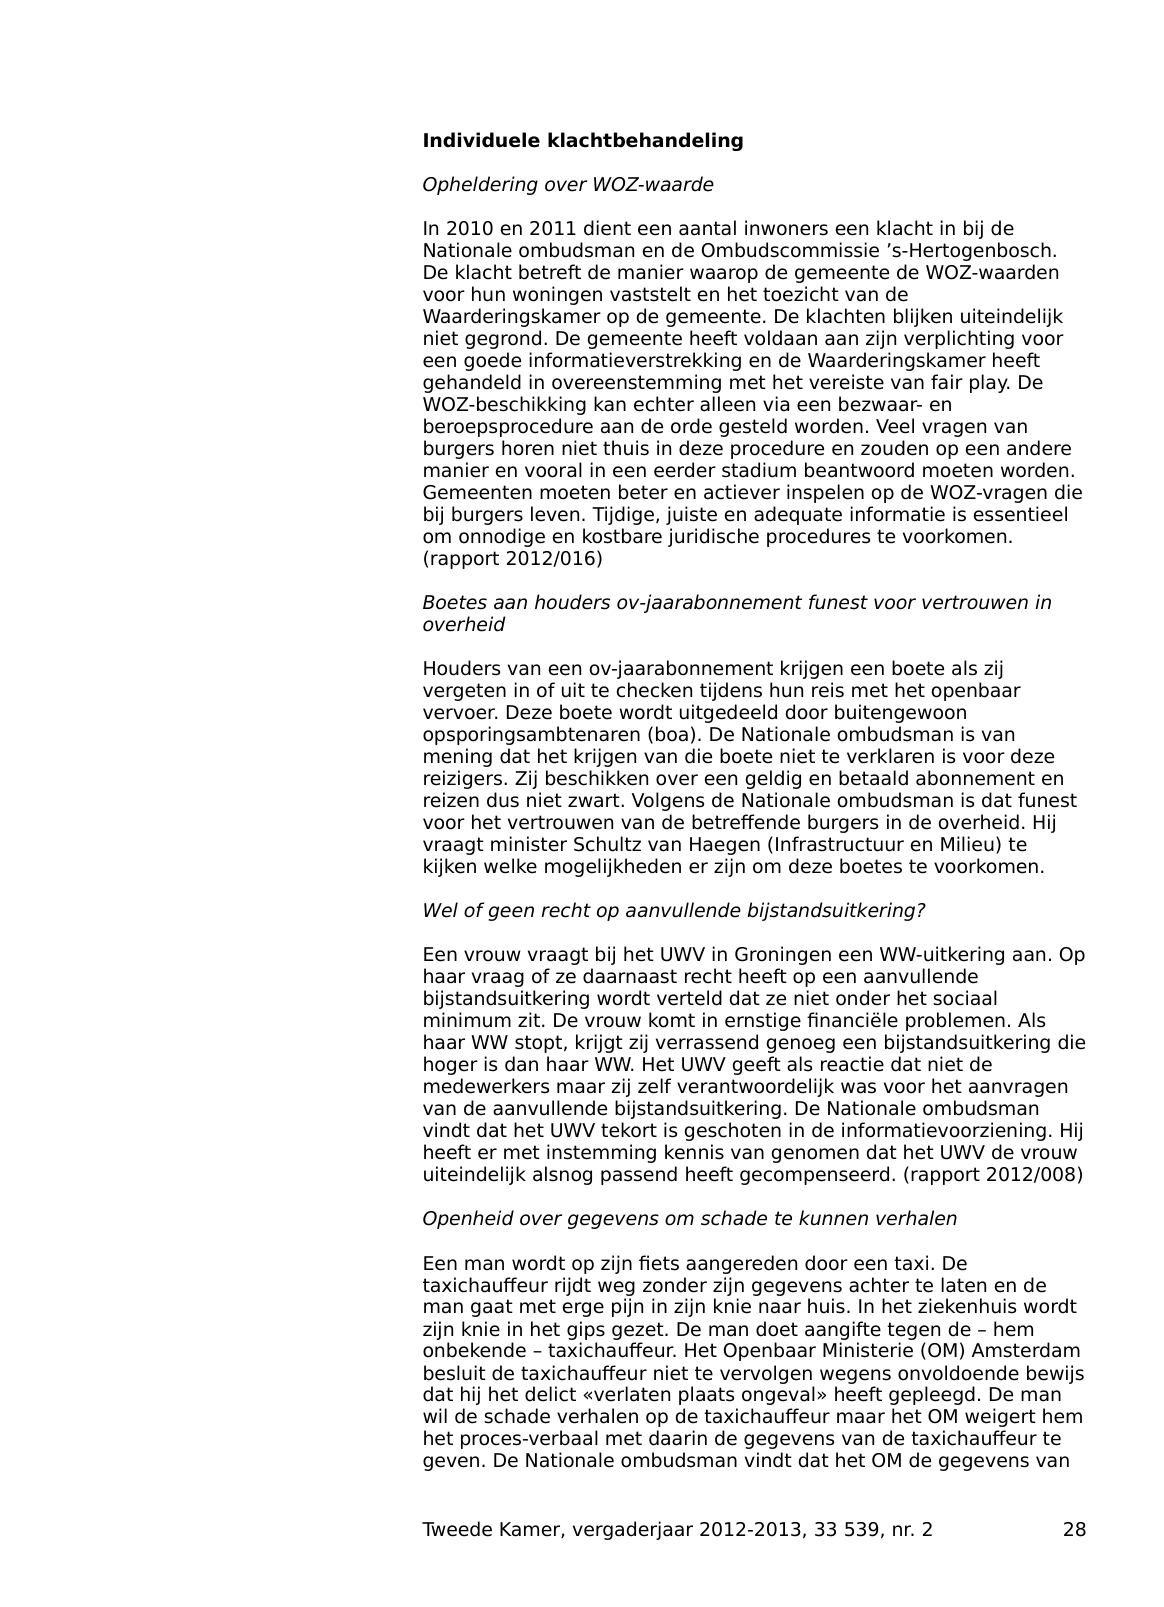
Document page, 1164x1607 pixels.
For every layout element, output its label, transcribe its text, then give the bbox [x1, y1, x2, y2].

subtitle Individuele klachtbehandeling [422, 130, 1087, 152]
subtitle Openheid over gegevens om schade te kunnen verhalen [422, 1208, 1087, 1230]
subtitle Opheldering over WOZ-waarde [422, 174, 1087, 196]
subtitle Wel of geen recht op aanvullende bijstandsuitkering? [422, 900, 1087, 922]
subtitle Boetes aan houders ov-jaarabonnement funest voor vertrouwen in overheid [422, 592, 1087, 636]
text Houders van een ov-jaarabonnement krijgen een boete als zij vergeten in of uit te checken tijdens hun reis met het openbaar vervoer. Deze boete wordt uitgedeeld door buitengewoon opsporingsambtenaren (boa). De Nationale ombudsman is van mening dat het krijgen van die boete niet te verklaren is voor deze reizigers. Zij beschikken over een geldig en betaald abonnement en reizen dus niet zwart. Volgens de Nationale ombudsman is dat funest voor het vertrouwen van de betreffende burgers in de overheid. Hij vraagt minister Schultz van Haegen (Infrastructuur en Milieu) te kijken welke mogelijkheden er zijn om deze boetes te voorkomen. [422, 658, 1087, 878]
text In 2010 en 2011 dient een aantal inwoners een klacht in bij de Nationale ombudsman en de Ombudscommissie ’s-Hertogenbosch. De klacht betreft de manier waarop de gemeente de WOZ-waarden voor hun woningen vaststelt en het toezicht van de Waarderingskamer op de gemeente. De klachten blijken uiteindelijk niet gegrond. De gemeente heeft voldaan aan zijn verplichting voor een goede informatieverstrekking en de Waarderingskamer heeft gehandeld in overeenstemming met het vereiste van fair play. De WOZ-beschikking kan echter alleen via een bezwaar- en beroepsprocedure aan de orde gesteld worden. Veel vragen van burgers horen niet thuis in deze procedure en zouden op een andere manier en vooral in een eerder stadium beantwoord moeten worden. Gemeenten moeten beter en actiever inspelen op de WOZ-vragen die bij burgers leven. Tijdige, juiste en adequate informatie is essentieel om onnodige en kostbare juridische procedures te voorkomen. (rapport 2012/016) [422, 218, 1087, 570]
text Een vrouw vraagt bij het UWV in Groningen een WW-uitkering aan. Op haar vraag of ze daarnaast recht heeft op een aanvullende bijstandsuitkering wordt verteld dat ze niet onder het sociaal minimum zit. De vrouw komt in ernstige financiële problemen. Als haar WW stopt, krijgt zij verrassend genoeg een bijstandsuitkering die hoger is dan haar WW. Het UWV geeft als reactie dat niet de medewerkers maar zij zelf verantwoordelijk was voor het aanvragen van de aanvullende bijstandsuitkering. De Nationale ombudsman vindt dat het UWV tekort is geschoten in de informatievoorziening. Hij heeft er met instemming kennis van genomen dat het UWV de vrouw uiteindelijk alsnog passend heeft gecompenseerd. (rapport 2012/008) [422, 944, 1087, 1186]
text Een man wordt op zijn fiets aangereden door een taxi. De taxichauffeur rijdt weg zonder zijn gegevens achter te laten en de man gaat met erge pijn in zijn knie naar huis. In het ziekenhuis wordt zijn knie in het gips gezet. De man doet aangifte tegen de – hem onbekende – taxichauffeur. Het Openbaar Ministerie (OM) Amsterdam besluit de taxichauffeur niet te vervolgen wegens onvoldoende bewijs dat hij het delict «verlaten plaats ongeval» heeft gepleegd. De man wil de schade verhalen op de taxichauffeur maar het OM weigert hem het proces-verbaal met daarin de gegevens van de taxichauffeur te geven. De Nationale ombudsman vindt dat het OM de gegevens van [422, 1252, 1087, 1472]
